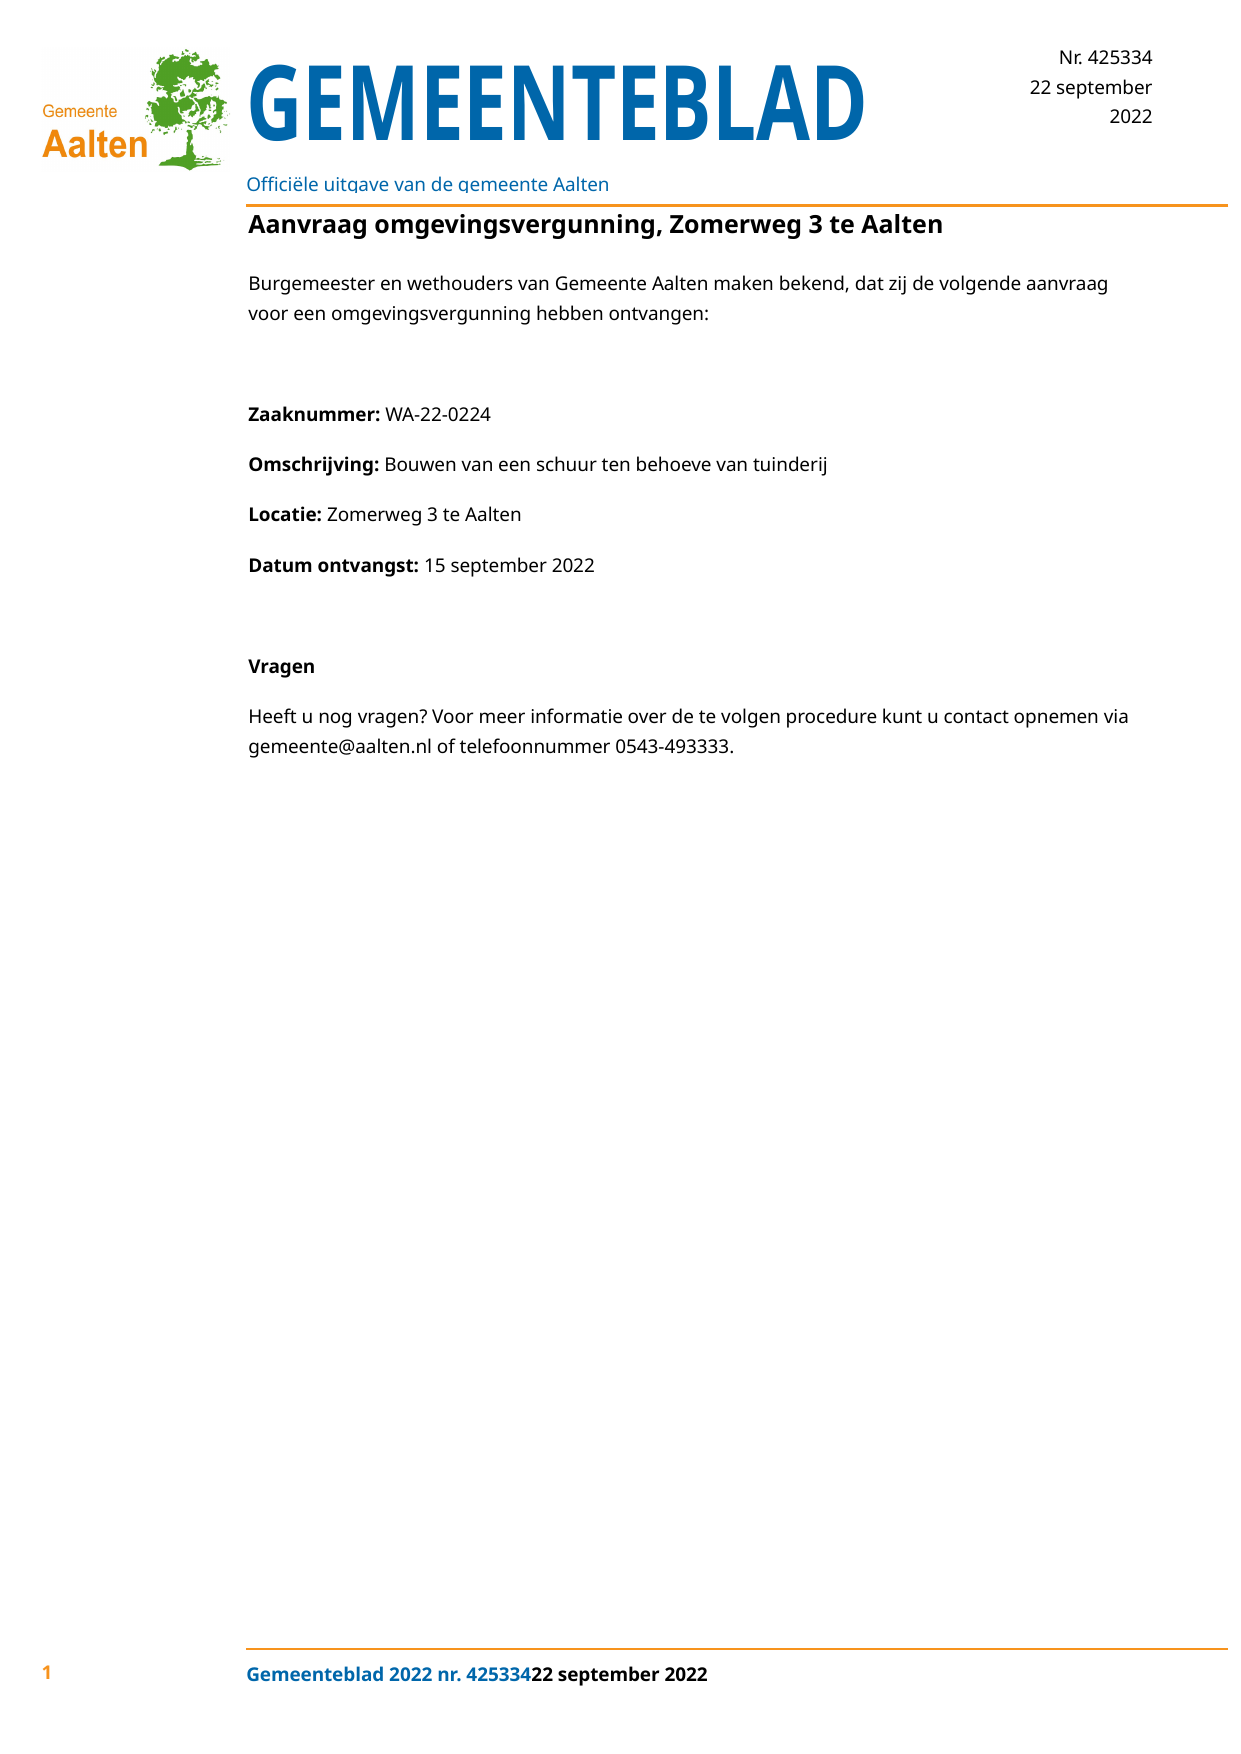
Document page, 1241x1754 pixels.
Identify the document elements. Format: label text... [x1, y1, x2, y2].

text Vragen [248, 653, 1152, 678]
text Omschrijving: Bouwen van een schuur ten behoeve van tuinderij [248, 451, 1152, 477]
text Zaaknummer: WA-22-0224 [248, 401, 1152, 426]
text Locatie: Zomerweg 3 te Aalten [248, 502, 1152, 527]
picture [41, 47, 231, 172]
text Burgemeester en wethouders van Gemeente Aalten maken bekend, dat zij de volgende aanvraag voor een omgevingsvergunning hebben ontvangen: [248, 270, 1152, 326]
text Datum ontvangst: 15 september 2022 [248, 552, 1152, 578]
text Aanvraag omgevingsvergunning, Zomerweg 3 te Aalten [248, 207, 1152, 241]
text Heeft u nog vragen? Voor meer informatie over de te volgen procedure kunt u contact opnemen via gemeente@aalten.nl of telefoonnummer 0543-493333. [248, 703, 1152, 758]
